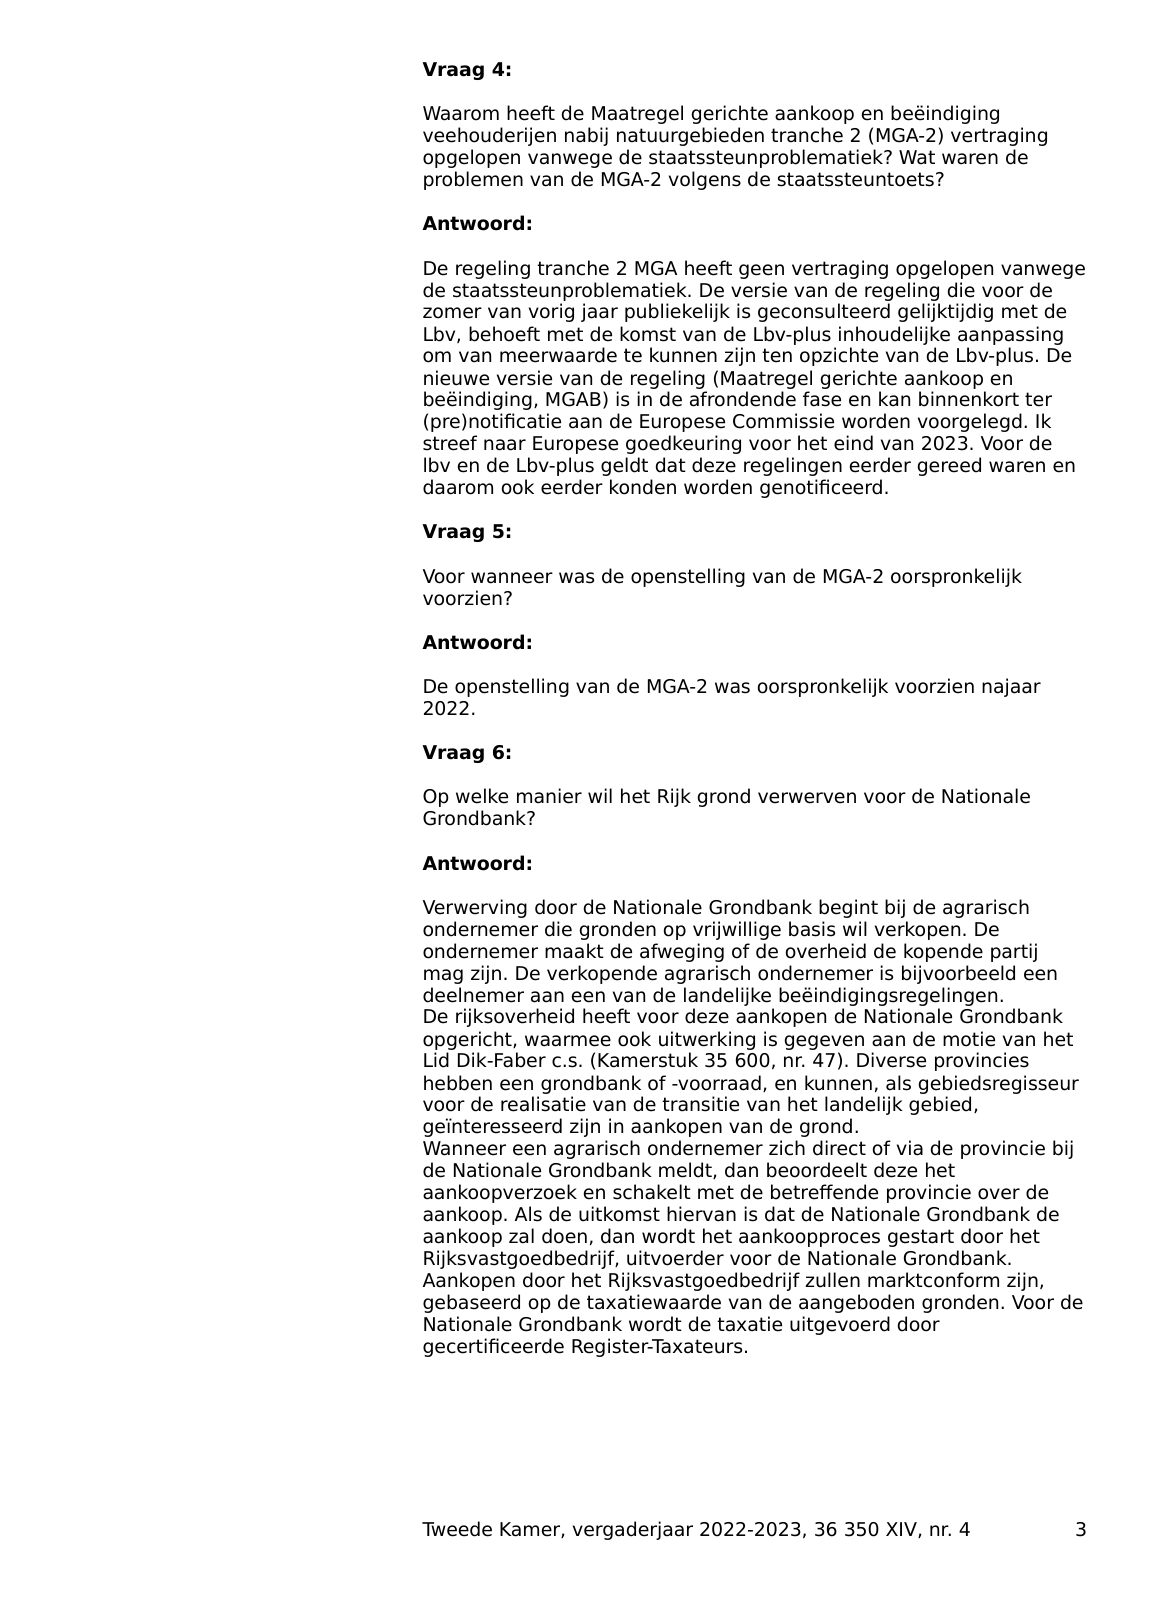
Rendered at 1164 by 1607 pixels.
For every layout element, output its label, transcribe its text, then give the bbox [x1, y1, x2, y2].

text De openstelling van de MGA-2 was oorspronkelijk voorzien najaar 2022. [422, 676, 1087, 720]
subtitle Antwoord: [422, 632, 1087, 654]
text Verwerving door de Nationale Grondbank begint bij de agrarisch ondernemer die gronden op vrijwillige basis wil verkopen. De ondernemer maakt de afweging of de overheid de kopende partij mag zijn. De verkopende agrarisch ondernemer is bijvoorbeeld een deelnemer aan een van de landelijke beëindigingsregelingen. [422, 897, 1087, 1006]
text De regeling tranche 2 MGA heeft geen vertraging opgelopen vanwege de staatssteunproblematiek. De versie van de regeling die voor de zomer van vorig jaar publiekelijk is geconsulteerd gelijktijdig met de Lbv, behoeft met de komst van de Lbv-plus inhoudelijke aanpassing om van meerwaarde te kunnen zijn ten opzichte van de Lbv-plus. De nieuwe versie van de regeling (Maatregel gerichte aankoop en beëindiging, MGAB) is in de afrondende fase en kan binnenkort ter (pre)notificatie aan de Europese Commissie worden voorgelegd. Ik streef naar Europese goedkeuring voor het eind van 2023. Voor de lbv en de Lbv-plus geldt dat deze regelingen eerder gereed waren en daarom ook eerder konden worden genotificeerd. [422, 257, 1087, 499]
text Aankopen door het Rijksvastgoedbedrijf zullen marktconform zijn, gebaseerd op de taxatiewaarde van de aangeboden gronden. Voor de Nationale Grondbank wordt de taxatie uitgevoerd door gecertificeerde Register-Taxateurs. [422, 1270, 1087, 1358]
text Op welke manier wil het Rijk grond verwerven voor de Nationale Grondbank? [422, 786, 1087, 830]
subtitle Antwoord: [422, 213, 1087, 235]
text Voor wanneer was de openstelling van de MGA-2 oorspronkelijk voorzien? [422, 566, 1087, 609]
subtitle Vraag 5: [422, 521, 1087, 543]
text De rijksoverheid heeft voor deze aankopen de Nationale Grondbank opgericht, waarmee ook uitwerking is gegeven aan de motie van het Lid Dik-Faber c.s. (Kamerstuk 35 600, nr. 47). Diverse provincies hebben een grondbank of -voorraad, en kunnen, als gebiedsregisseur voor de realisatie van de transitie van het landelijk gebied, geïnteresseerd zijn in aankopen van de grond. [422, 1006, 1087, 1138]
text Waarom heeft de Maatregel gerichte aankoop en beëindiging veehouderijen nabij natuurgebieden tranche 2 (MGA-2) vertraging opgelopen vanwege de staatssteunproblematiek? Wat waren de problemen van de MGA-2 volgens de staatssteuntoets? [422, 103, 1087, 191]
subtitle Vraag 6: [422, 742, 1087, 764]
text Wanneer een agrarisch ondernemer zich direct of via de provincie bij de Nationale Grondbank meldt, dan beoordeelt deze het aankoopverzoek en schakelt met de betreffende provincie over de aankoop. Als de uitkomst hiervan is dat de Nationale Grondbank de aankoop zal doen, dan wordt het aankoopproces gestart door het Rijksvastgoedbedrijf, uitvoerder voor de Nationale Grondbank. [422, 1138, 1087, 1270]
subtitle Vraag 4: [422, 59, 1087, 81]
subtitle Antwoord: [422, 852, 1087, 874]
